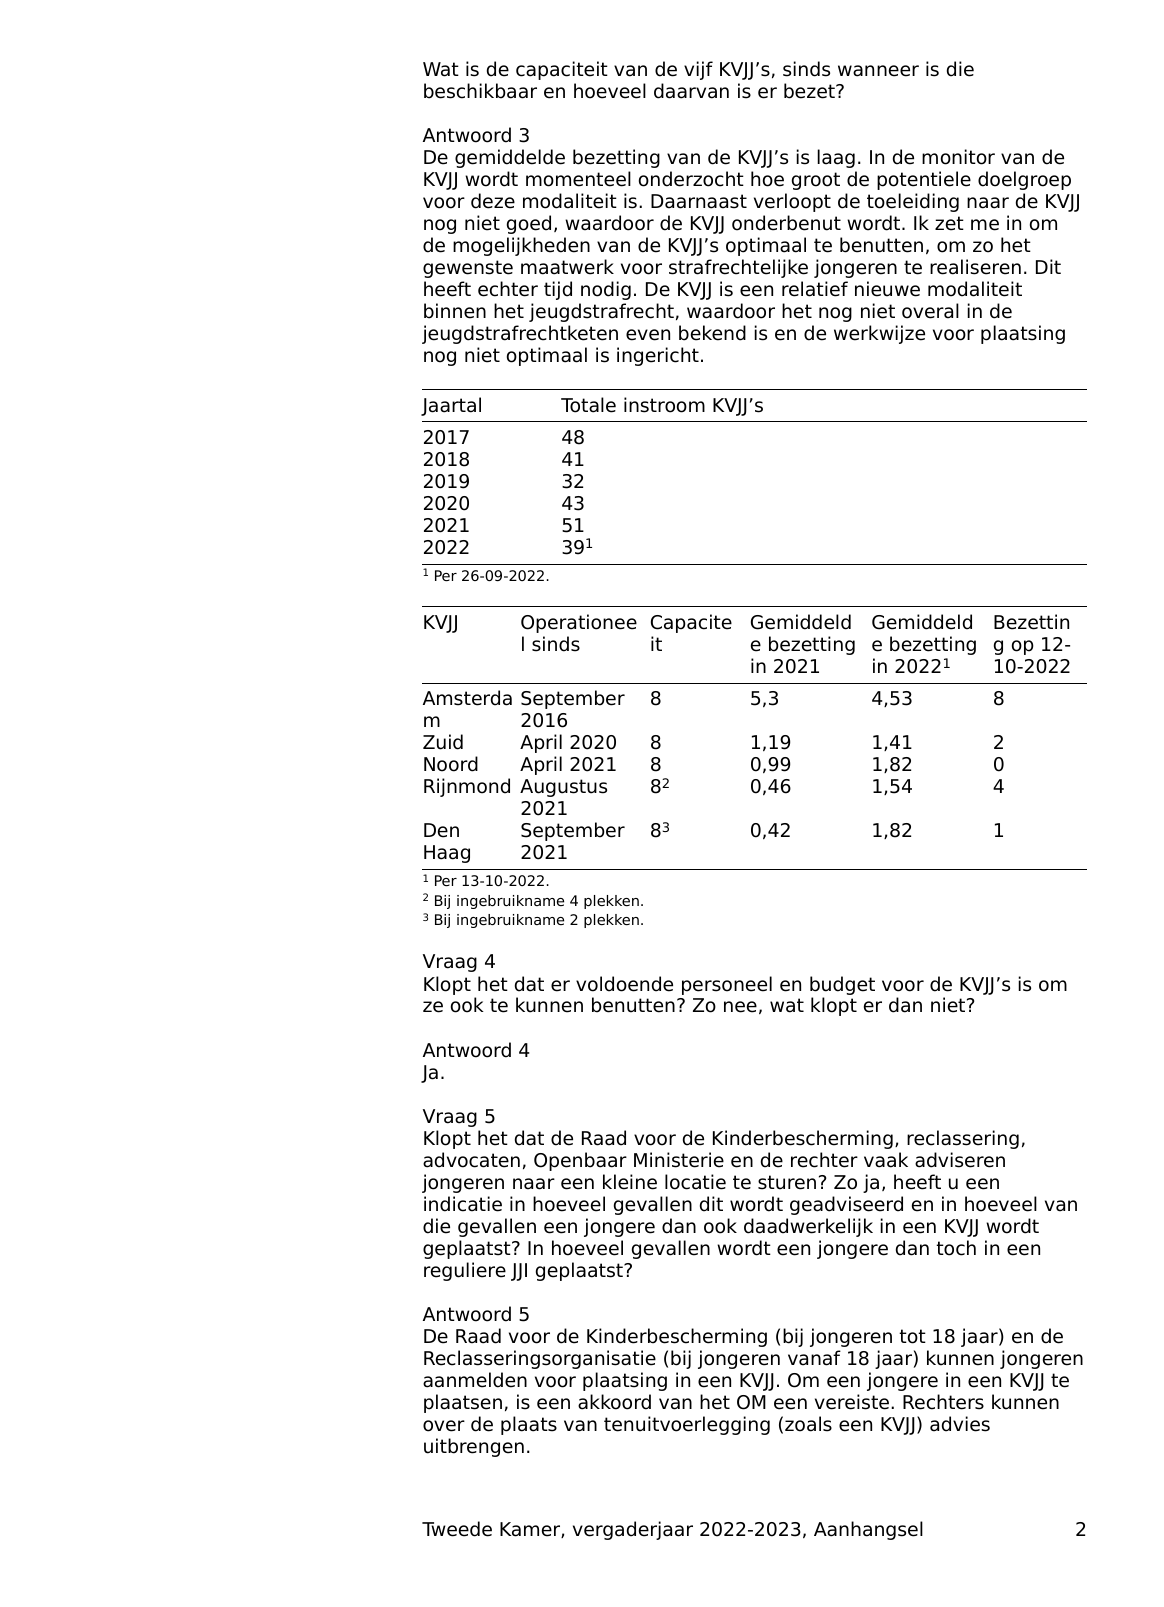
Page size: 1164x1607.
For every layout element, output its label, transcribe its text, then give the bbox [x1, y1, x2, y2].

table_cell 0,42 [744, 820, 865, 869]
text De Raad voor de Kinderbescherming (bij jongeren tot 18 jaar) en de Reclasseringsorganisatie (bij jongeren vanaf 18 jaar) kunnen jongeren aanmelden voor plaatsing in een KVJJ. Om een jongere in een KVJJ te plaatsen, is een akkoord van het OM een vereiste. Rechters kunnen over de plaats van tenuitvoerlegging (zoals een KVJJ) advies uitbrengen. [422, 1326, 1087, 1458]
table_cell 1,41 [865, 732, 987, 754]
table_header Gemiddelde bezetting in 2021 [744, 607, 865, 683]
table_cell 0,99 [744, 754, 865, 776]
table_header Operationeel sinds [514, 607, 644, 683]
table_cell 8 [644, 684, 743, 732]
table_header Bezetting op 12-10-2022 [987, 607, 1087, 683]
table_cell 4 [987, 776, 1087, 820]
table_header Totale instroom KVJJ’s [555, 390, 1087, 421]
table_cell 48 [555, 422, 1087, 449]
text Antwoord 5 [422, 1304, 1087, 1326]
table_cell 2022 [422, 537, 555, 563]
table_cell 1,19 [744, 732, 865, 754]
table_cell Amsterdam [422, 684, 514, 732]
table_cell 51 [555, 515, 1087, 537]
table_header Gemiddelde bezetting in 20221 [865, 607, 987, 683]
table_cell 1 Per 26-09-2022. [422, 565, 1087, 584]
table_cell September 2021 [514, 820, 644, 869]
table_cell 8 [644, 754, 743, 776]
table_cell 0 [987, 754, 1087, 776]
text De gemiddelde bezetting van de KVJJ’s is laag. In de monitor van de KVJJ wordt momenteel onderzocht hoe groot de potentiele doelgroep voor deze modaliteit is. Daarnaast verloopt de toeleiding naar de KVJJ nog niet goed, waardoor de KVJJ onderbenut wordt. Ik zet me in om de mogelijkheden van de KVJJ’s optimaal te benutten, om zo het gewenste maatwerk voor strafrechtelijke jongeren te realiseren. Dit heeft echter tijd nodig. De KVJJ is een relatief nieuwe modaliteit binnen het jeugdstrafrecht, waardoor het nog niet overal in de jeugdstrafrechtketen even bekend is en de werkwijze voor plaatsing nog niet optimaal is ingericht. [422, 147, 1087, 367]
table_cell 0,46 [744, 776, 865, 820]
table_header Capaciteit [644, 607, 743, 683]
table_cell 1,54 [865, 776, 987, 820]
table_cell Zuid [422, 732, 514, 754]
text Antwoord 4 [422, 1039, 1087, 1062]
table_cell 1,82 [865, 820, 987, 869]
table_cell 1,82 [865, 754, 987, 776]
table_cell April 2020 [514, 732, 644, 754]
text Vraag 4 [422, 951, 1087, 973]
table_cell 1 Per 13-10-2022. 2 Bij ingebruikname 4 plekken. 3 Bij ingebruikname 2 plekken. [422, 870, 1087, 929]
text Vraag 5 [422, 1106, 1087, 1128]
table_cell 2020 [422, 493, 555, 515]
text Wat is de capaciteit van de vijf KVJJ’s, sinds wanneer is die beschikbaar en hoeveel daarvan is er bezet? [422, 59, 1087, 103]
table_cell 2018 [422, 449, 555, 471]
table_cell 2 [987, 732, 1087, 754]
table_cell Den Haag [422, 820, 514, 869]
table_cell 41 [555, 449, 1087, 471]
table_cell 2021 [422, 515, 555, 537]
table_cell 8 [987, 684, 1087, 732]
table_cell April 2021 [514, 754, 644, 776]
table_cell 1 [987, 820, 1087, 869]
text Klopt het dat de Raad voor de Kinderbescherming, reclassering, advocaten, Openbaar Ministerie en de rechter vaak adviseren jongeren naar een kleine locatie te sturen? Zo ja, heeft u een indicatie in hoeveel gevallen dit wordt geadviseerd en in hoeveel van die gevallen een jongere dan ook daadwerkelijk in een KVJJ wordt geplaatst? In hoeveel gevallen wordt een jongere dan toch in een reguliere JJI geplaatst? [422, 1128, 1087, 1282]
text Ja. [422, 1062, 1087, 1083]
table_cell Rijnmond [422, 776, 514, 820]
text Klopt het dat er voldoende personeel en budget voor de KVJJ’s is om ze ook te kunnen benutten? Zo nee, wat klopt er dan niet? [422, 973, 1087, 1017]
table_cell 2017 [422, 422, 555, 449]
table_cell 83 [644, 820, 743, 869]
table_cell 2019 [422, 471, 555, 493]
table_cell Augustus 2021 [514, 776, 644, 820]
table_cell 8 [644, 732, 743, 754]
table_cell 43 [555, 493, 1087, 515]
table_header KVJJ [422, 607, 514, 683]
table_cell 82 [644, 776, 743, 820]
text Antwoord 3 [422, 125, 1087, 147]
table_cell Noord [422, 754, 514, 776]
table_cell 4,53 [865, 684, 987, 732]
table_cell September 2016 [514, 684, 644, 732]
table_cell 391 [555, 537, 1087, 563]
table_cell 5,3 [744, 684, 865, 732]
table_header Jaartal [422, 390, 555, 421]
table_cell 32 [555, 471, 1087, 493]
